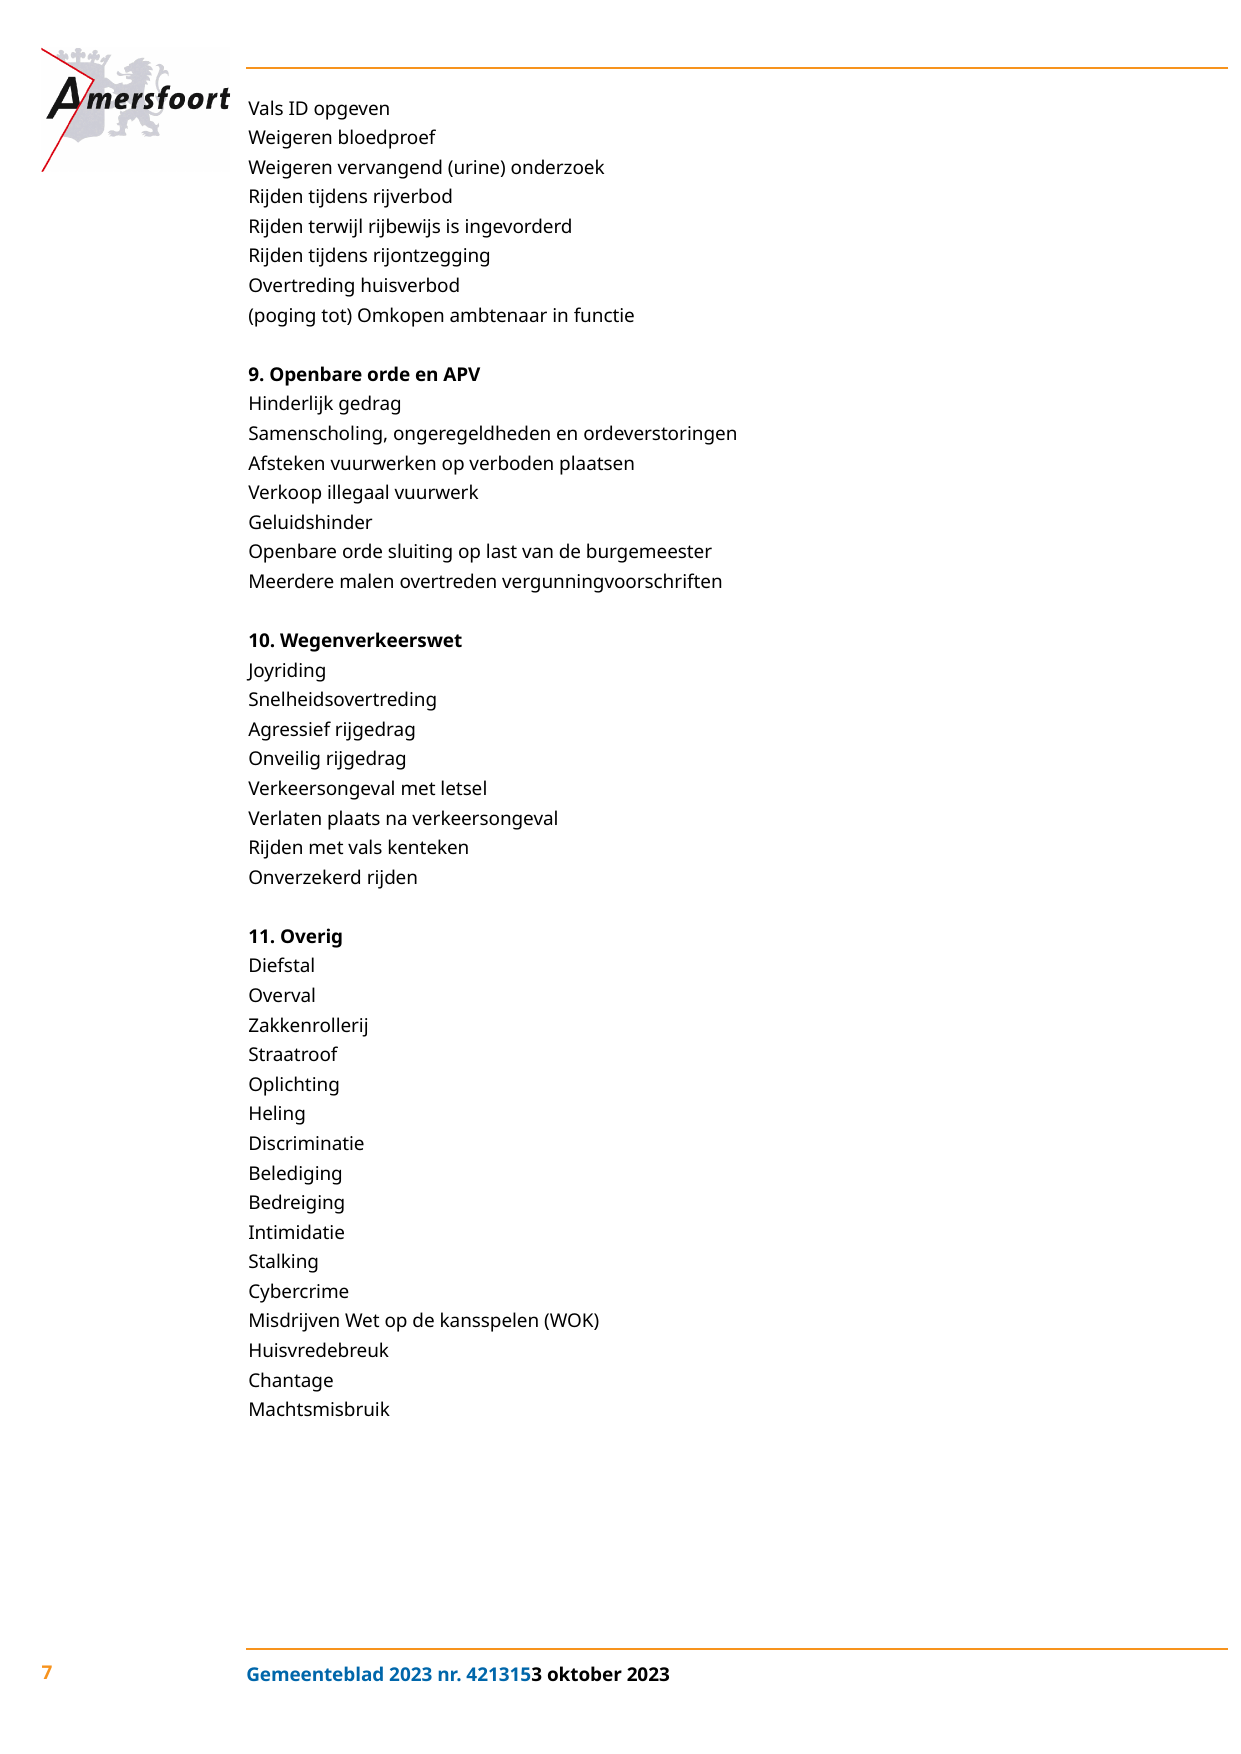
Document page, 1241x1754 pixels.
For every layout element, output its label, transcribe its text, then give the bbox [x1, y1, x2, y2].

text Heling [248, 1101, 1152, 1126]
text Misdrijven Wet op de kansspelen (WOK) [248, 1308, 1152, 1333]
text Stalking [248, 1248, 1152, 1274]
text 9. Openbare orde en APV [248, 361, 1152, 387]
picture [41, 47, 231, 172]
text Machtsmisbruik [248, 1396, 1152, 1422]
text 10. Wegenverkeerswet [248, 627, 1152, 653]
text Weigeren vervangend (urine) onderzoek [248, 154, 1152, 180]
text Bedreiging [248, 1189, 1152, 1215]
text Agressief rijgedrag [248, 716, 1152, 742]
text Overtreding huisverbod [248, 272, 1152, 298]
text Rijden tijdens rijontzegging [248, 243, 1152, 268]
text Snelheidsovertreding [248, 686, 1152, 712]
text Discriminatie [248, 1130, 1152, 1156]
text Rijden met vals kenteken [248, 834, 1152, 860]
text Openbare orde sluiting op last van de burgemeester [248, 538, 1152, 564]
text Zakkenrollerij [248, 1012, 1152, 1038]
text Verkeersongeval met letsel [248, 775, 1152, 801]
text Meerdere malen overtreden vergunningvoorschriften [248, 568, 1152, 594]
text Cybercrime [248, 1278, 1152, 1304]
text Onveilig rijgedrag [248, 746, 1152, 771]
text Onverzekerd rijden [248, 864, 1152, 890]
text 11. Overig [248, 923, 1152, 949]
text Intimidatie [248, 1219, 1152, 1245]
text Belediging [248, 1160, 1152, 1186]
text Samenscholing, ongeregeldheden en ordeverstoringen [248, 420, 1152, 446]
text Huisvredebreuk [248, 1337, 1152, 1363]
text Geluidshinder [248, 509, 1152, 535]
text Vals ID opgeven [248, 95, 1152, 121]
text Straatroof [248, 1041, 1152, 1067]
text (poging tot) Omkopen ambtenaar in functie [248, 302, 1152, 328]
text Chantage [248, 1367, 1152, 1393]
text Verkoop illegaal vuurwerk [248, 479, 1152, 505]
text Weigeren bloedproef [248, 124, 1152, 150]
text Rijden terwijl rijbewijs is ingevorderd [248, 213, 1152, 239]
text Hinderlijk gedrag [248, 391, 1152, 416]
text Overval [248, 982, 1152, 1008]
text Joyriding [248, 657, 1152, 683]
text Afsteken vuurwerken op verboden plaatsen [248, 450, 1152, 476]
text Diefstal [248, 953, 1152, 978]
text Verlaten plaats na verkeersongeval [248, 805, 1152, 831]
text Oplichting [248, 1071, 1152, 1097]
text Rijden tijdens rijverbod [248, 183, 1152, 209]
